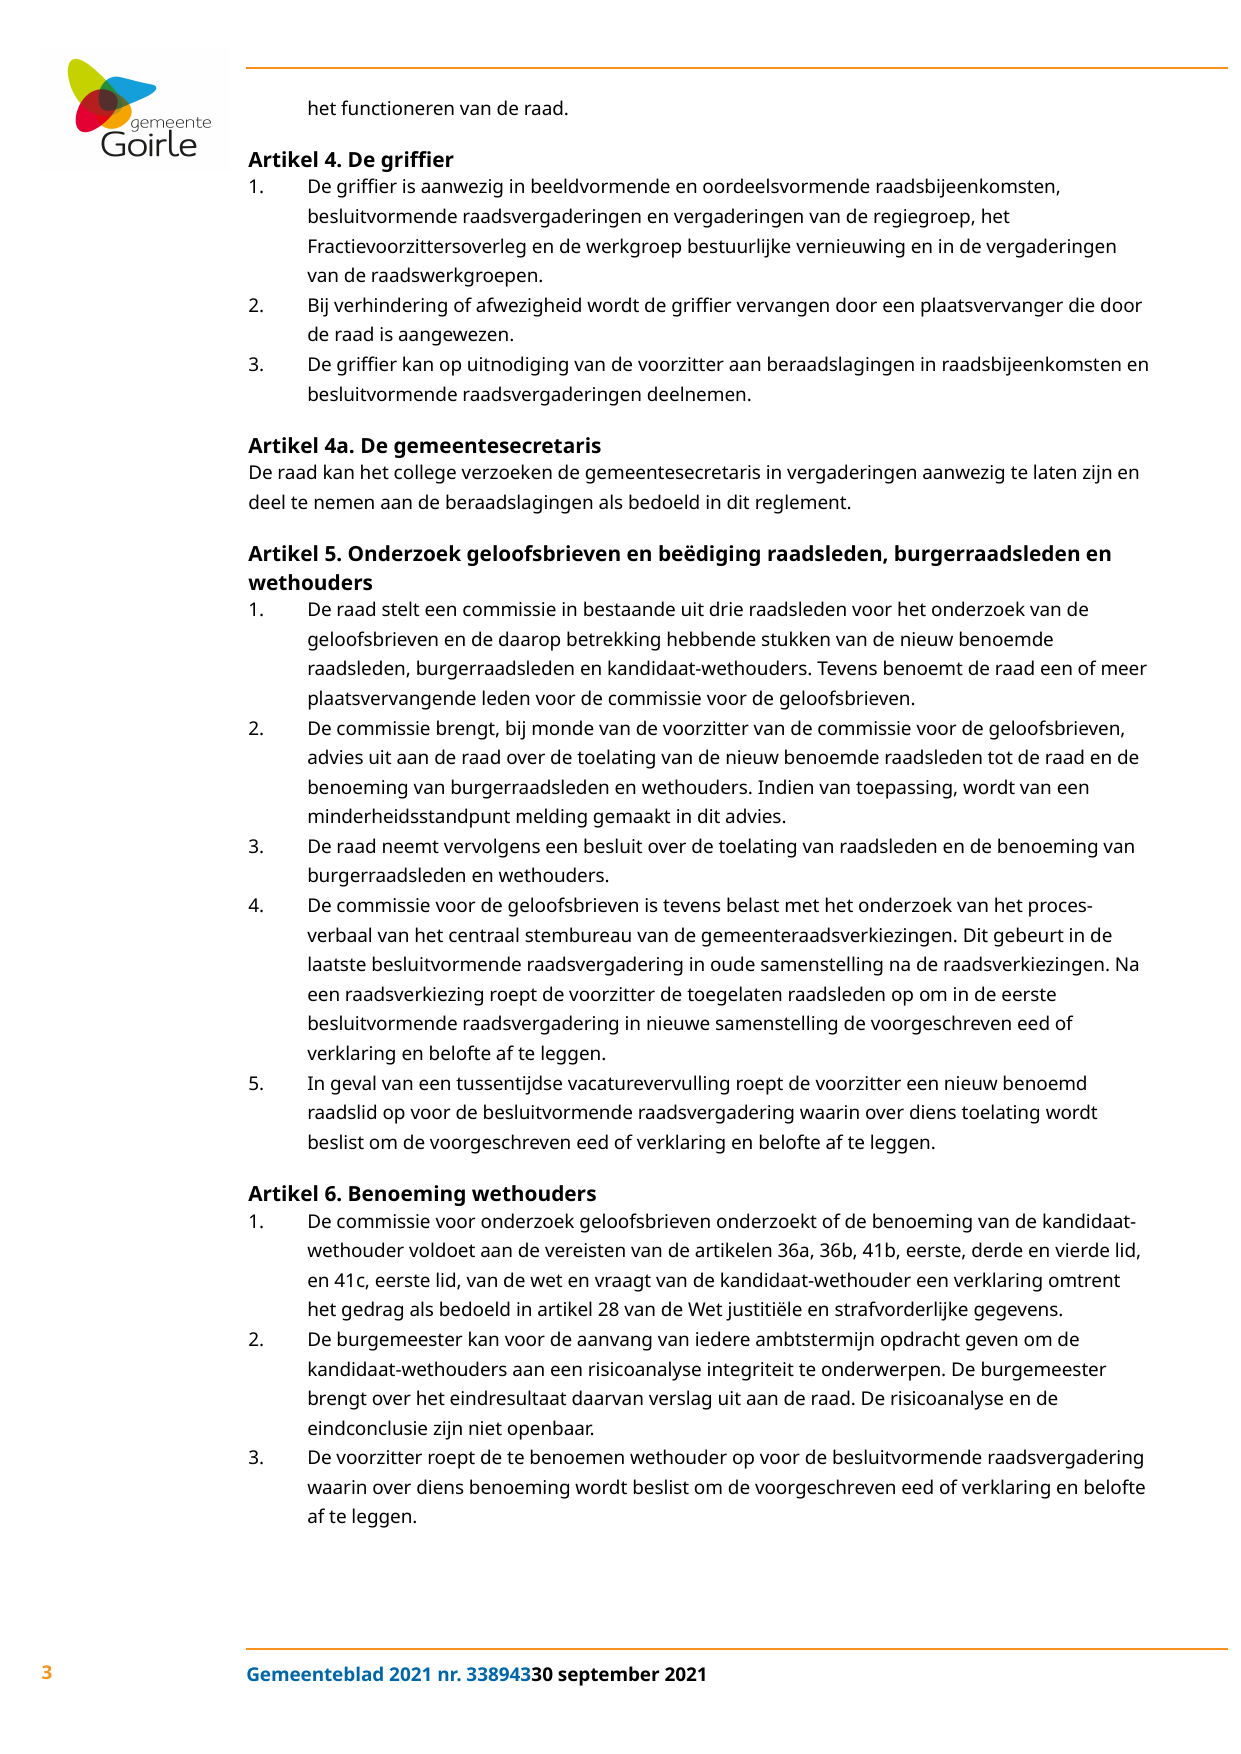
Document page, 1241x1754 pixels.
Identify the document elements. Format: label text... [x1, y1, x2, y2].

list het functioneren van de raad. [248, 95, 1152, 121]
text Artikel 5. Onderzoek geloofsbrieven en beëdiging raadsleden, burgerraadsleden en wethouders [248, 539, 1152, 596]
text Artikel 6. Benoeming wethouders [248, 1179, 1152, 1208]
list De griffier is aanwezig in beeldvormende en oordeelsvormende raadsbijeenkomsten, besluitvormende raadsvergaderingen en vergaderingen van de regiegroep, het Fractievoorzittersoverleg en de werkgroep bestuurlijke vernieuwing en in de vergaderingen van de raadswerkgroepen. [248, 174, 1152, 288]
text De raad kan het college verzoeken de gemeentesecretaris in vergaderingen aanwezig te laten zijn en deel te nemen aan de beraadslagingen als bedoeld in dit reglement. [248, 459, 1152, 515]
picture [41, 47, 231, 172]
list De commissie voor de geloofsbrieven is tevens belast met het onderzoek van het proces-verbaal van het centraal stembureau van de gemeenteraadsverkiezingen. Dit gebeurt in de laatste besluitvormende raadsvergadering in oude samenstelling na de raadsverkiezingen. Na een raadsverkiezing roept de voorzitter de toegelaten raadsleden op om in de eerste besluitvormende raadsvergadering in nieuwe samenstelling de voorgeschreven eed of verklaring en belofte af te leggen. [248, 892, 1152, 1066]
list In geval van een tussentijdse vacaturevervulling roept de voorzitter een nieuw benoemd raadslid op voor de besluitvormende raadsvergadering waarin over diens toelating wordt beslist om de voorgeschreven eed of verklaring en belofte af te leggen. [248, 1070, 1152, 1155]
list De commissie voor onderzoek geloofsbrieven onderzoekt of de benoeming van de kandidaat-wethouder voldoet aan de vereisten van de artikelen 36a, 36b, 41b, eerste, derde en vierde lid, en 41c, eerste lid, van de wet en vraagt van de kandidaat-wethouder een verklaring omtrent het gedrag als bedoeld in artikel 28 van de Wet justitiële en strafvorderlijke gegevens. [248, 1208, 1152, 1322]
list De voorzitter roept de te benoemen wethouder op voor de besluitvormende raadsvergadering waarin over diens benoeming wordt beslist om de voorgeschreven eed of verklaring en belofte af te leggen. [248, 1444, 1152, 1529]
list De griffier kan op uitnodiging van de voorzitter aan beraadslagingen in raadsbijeenkomsten en besluitvormende raadsvergaderingen deelnemen. [248, 351, 1152, 406]
text Artikel 4a. De gemeentesecretaris [248, 431, 1152, 459]
list De burgemeester kan voor de aanvang van iedere ambtstermijn opdracht geven om de kandidaat-wethouders aan een risicoanalyse integriteit te onderwerpen. De burgemeester brengt over het eindresultaat daarvan verslag uit aan de raad. De risicoanalyse en de eindconclusie zijn niet openbaar. [248, 1326, 1152, 1441]
text Artikel 4. De griffier [248, 145, 1152, 174]
list De raad stelt een commissie in bestaande uit drie raadsleden voor het onderzoek van de geloofsbrieven en de daarop betrekking hebbende stukken van de nieuw benoemde raadsleden, burgerraadsleden en kandidaat-wethouders. Tevens benoemt de raad een of meer plaatsvervangende leden voor de commissie voor de geloofsbrieven. [248, 596, 1152, 711]
list Bij verhindering of afwezigheid wordt de griffier vervangen door een plaatsvervanger die door de raad is aangewezen. [248, 292, 1152, 347]
list De commissie brengt, bij monde van de voorzitter van de commissie voor de geloofsbrieven, advies uit aan de raad over de toelating van de nieuw benoemde raadsleden tot de raad en de benoeming van burgerraadsleden en wethouders. Indien van toepassing, wordt van een minderheidsstandpunt melding gemaakt in dit advies. [248, 715, 1152, 829]
list De raad neemt vervolgens een besluit over de toelating van raadsleden en de benoeming van burgerraadsleden en wethouders. [248, 833, 1152, 888]
